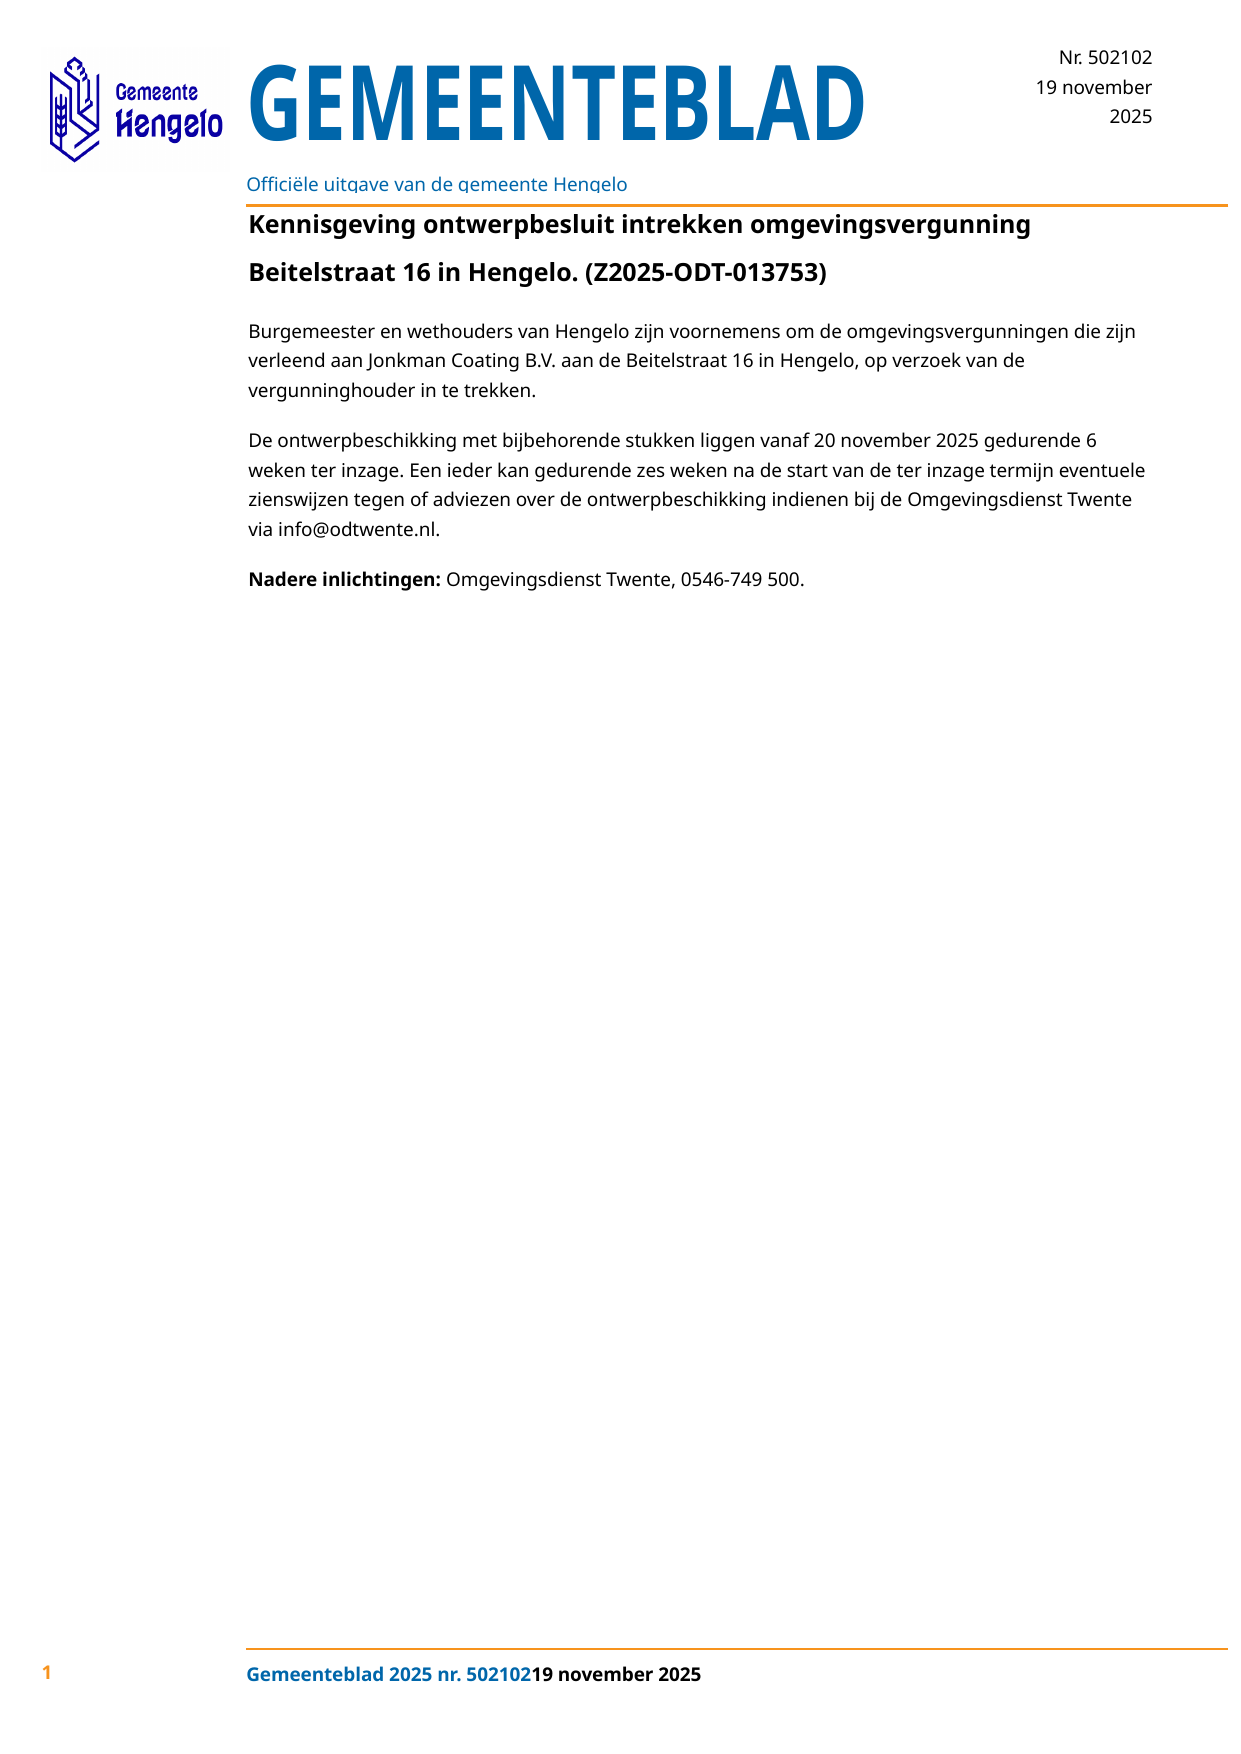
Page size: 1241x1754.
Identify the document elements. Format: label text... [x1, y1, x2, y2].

text Kennisgeving ontwerpbesluit intrekken omgevingsvergunning Beitelstraat 16 in Hengelo. (Z2025-ODT-013753) [248, 207, 1152, 288]
text Nadere inlichtingen: Omgevingsdienst Twente, 0546-749 500. [248, 567, 1152, 592]
text Burgemeester en wethouders van Hengelo zijn voornemens om de omgevingsvergunningen die zijn verleend aan Jonkman Coating B.V. aan de Beitelstraat 16 in Hengelo, op verzoek van de vergunninghouder in te trekken. [248, 318, 1152, 403]
picture [41, 47, 231, 172]
text De ontwerpbeschikking met bijbehorende stukken liggen vanaf 20 november 2025 gedurende 6 weken ter inzage. Een ieder kan gedurende zes weken na de start van de ter inzage termijn eventuele zienswijzen tegen of adviezen over de ontwerpbeschikking indienen bij de Omgevingsdienst Twente via info@odtwente.nl. [248, 427, 1152, 542]
